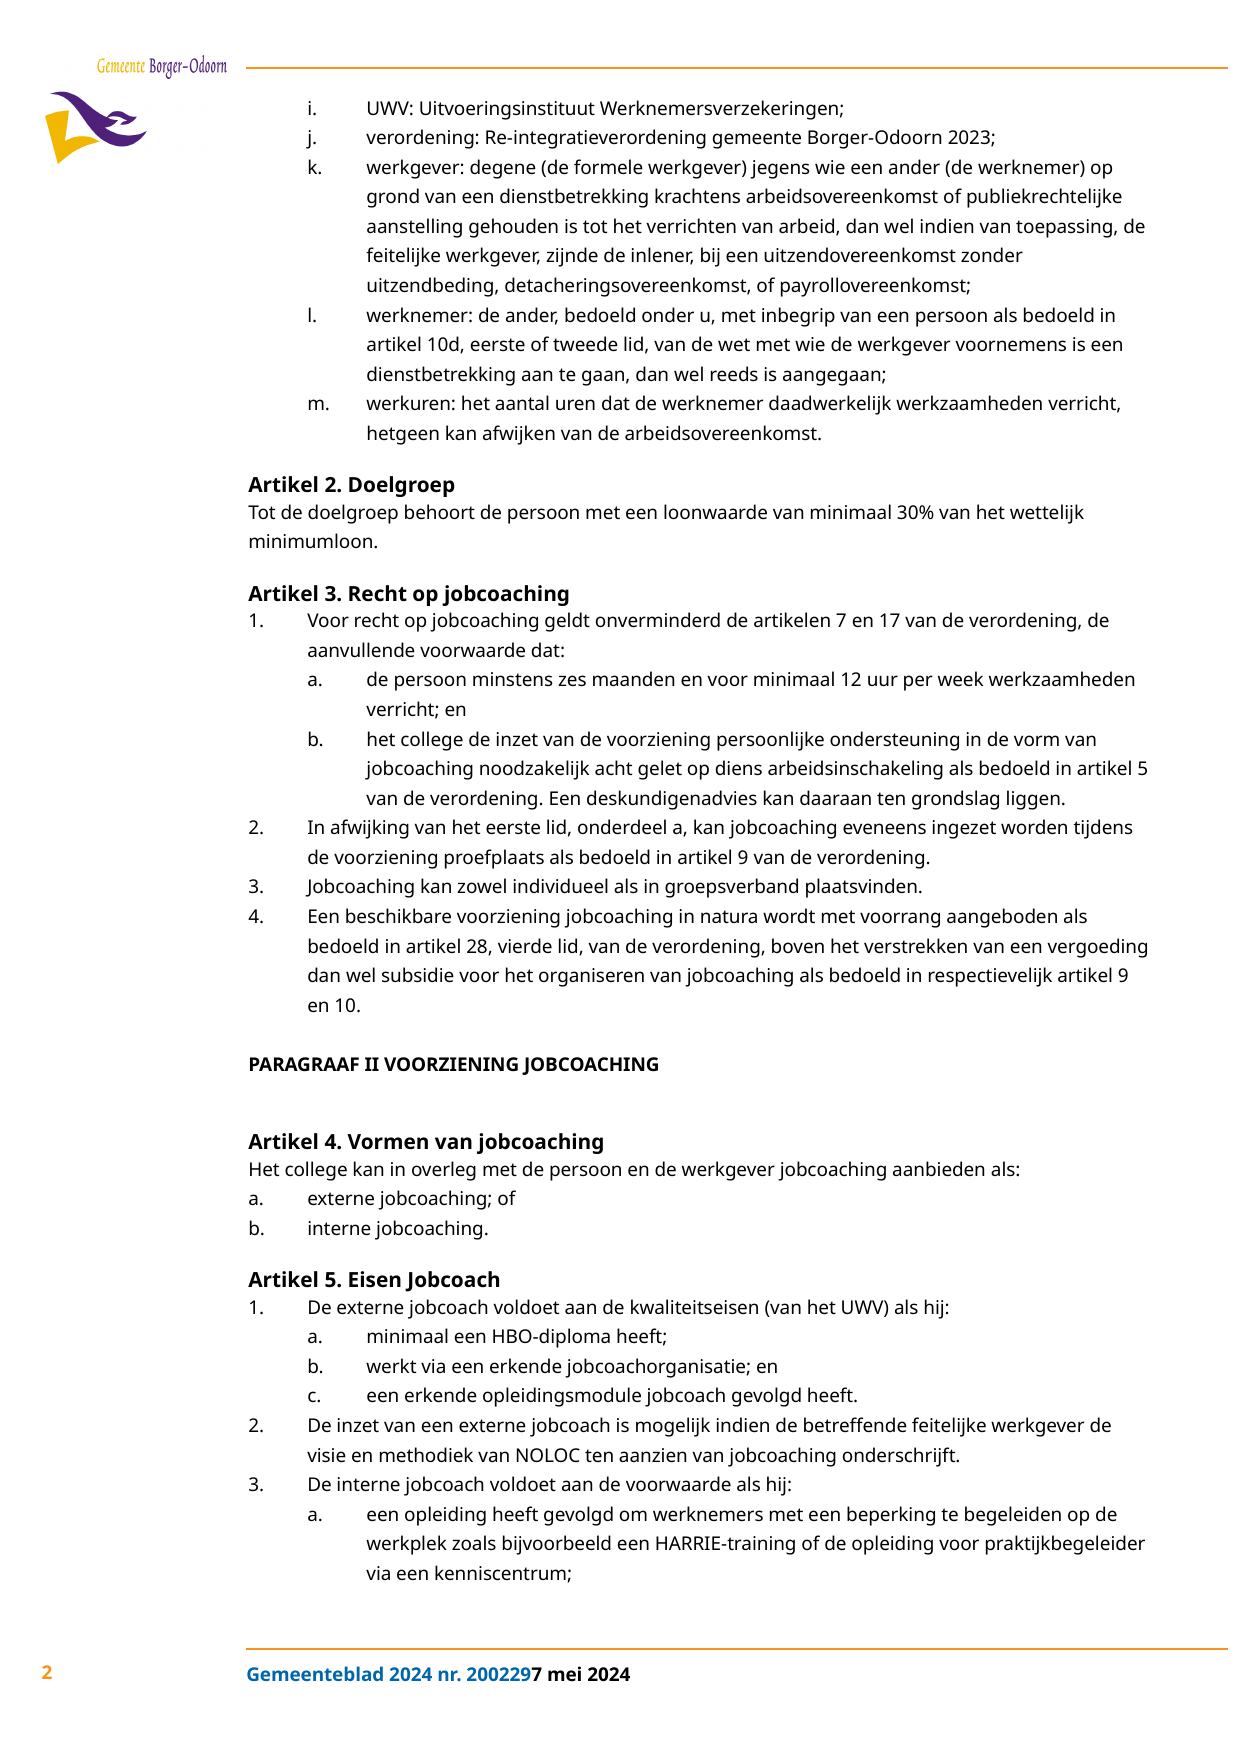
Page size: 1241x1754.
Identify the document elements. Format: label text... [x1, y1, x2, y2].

list In afwijking van het eerste lid, onderdeel a, kan jobcoaching eveneens ingezet worden tijdens de voorziening proefplaats als bedoeld in artikel 9 van de verordening. [248, 814, 1152, 870]
text Artikel 5. Eisen Jobcoach [248, 1265, 1152, 1294]
list UWV: Uitvoeringsinstituut Werknemersverzekeringen; [307, 95, 1152, 121]
list werkuren: het aantal uren dat de werknemer daadwerkelijk werkzaamheden verricht, hetgeen kan afwijken van de arbeidsovereenkomst. [307, 391, 1152, 446]
text Het college kan in overleg met de persoon en de werkgever jobcoaching aanbieden als: [248, 1156, 1152, 1182]
list werknemer: de ander, bedoeld onder u, met inbegrip van een persoon als bedoeld in artikel 10d, eerste of tweede lid, van de wet met wie de werkgever voornemens is een dienstbetrekking aan te gaan, dan wel reeds is aangegaan; [307, 302, 1152, 387]
list verordening: Re-integratieverordening gemeente Borger-Odoorn 2023; [307, 124, 1152, 150]
list een erkende opleidingsmodule jobcoach gevolgd heeft. [307, 1383, 1152, 1408]
list werkgever: degene (de formele werkgever) jegens wie een ander (de werknemer) op grond van een dienstbetrekking krachtens arbeidsovereenkomst of publiekrechtelijke aanstelling gehouden is tot het verrichten van arbeid, dan wel indien van toepassing, de feitelijke werkgever, zijnde de inlener, bij een uitzendovereenkomst zonder uitzendbeding, detacheringsovereenkomst, of payrollovereenkomst; [307, 154, 1152, 298]
text Artikel 3. Recht op jobcoaching [248, 579, 1152, 607]
list minimaal een HBO-diploma heeft; [307, 1323, 1152, 1349]
list het college de inzet van de voorziening persoonlijke ondersteuning in de vorm van jobcoaching noodzakelijk acht gelet op diens arbeidsinschakeling als bedoeld in artikel 5 van de verordening. Een deskundigenadvies kan daaraan ten grondslag liggen. [307, 726, 1152, 811]
list De inzet van een externe jobcoach is mogelijk indien de betreffende feitelijke werkgever de visie en methodiek van NOLOC ten aanzien van jobcoaching onderschrijft. [248, 1412, 1152, 1467]
list externe jobcoaching; of [248, 1185, 1152, 1211]
text Tot de doelgroep behoort de persoon met een loonwaarde van minimaal 30% van het wettelijk minimumloon. [248, 499, 1152, 554]
list een opleiding heeft gevolgd om werknemers met een beperking te begeleiden op de werkplek zoals bijvoorbeeld een HARRIE-training of de opleiding voor praktijkbegeleider via een kenniscentrum; [307, 1501, 1152, 1586]
list De interne jobcoach voldoet aan de voorwaarde als hij: [248, 1471, 1152, 1497]
list interne jobcoaching. [248, 1215, 1152, 1241]
text Artikel 2. Doelgroep [248, 471, 1152, 499]
list werkt via een erkende jobcoachorganisatie; en [307, 1353, 1152, 1379]
list de persoon minstens zes maanden en voor minimaal 12 uur per week werkzaamheden verricht; en [307, 667, 1152, 722]
list Jobcoaching kan zowel individueel als in groepsverband plaatsvinden. [248, 874, 1152, 899]
text PARAGRAAF II VOORZIENING JOBCOACHING [248, 1051, 1152, 1077]
list De externe jobcoach voldoet aan de kwaliteitseisen (van het UWV) als hij: [248, 1294, 1152, 1319]
text Artikel 4. Vormen van jobcoaching [248, 1127, 1152, 1156]
picture [41, 47, 231, 172]
list Een beschikbare voorziening jobcoaching in natura wordt met voorrang aangeboden als bedoeld in artikel 28, vierde lid, van de verordening, boven het verstrekken van een vergoeding dan wel subsidie voor het organiseren van jobcoaching als bedoeld in respectievelijk artikel 9 en 10. [248, 903, 1152, 1018]
list Voor recht op jobcoaching geldt onverminderd de artikelen 7 en 17 van de verordening, de aanvullende voorwaarde dat: [248, 607, 1152, 663]
